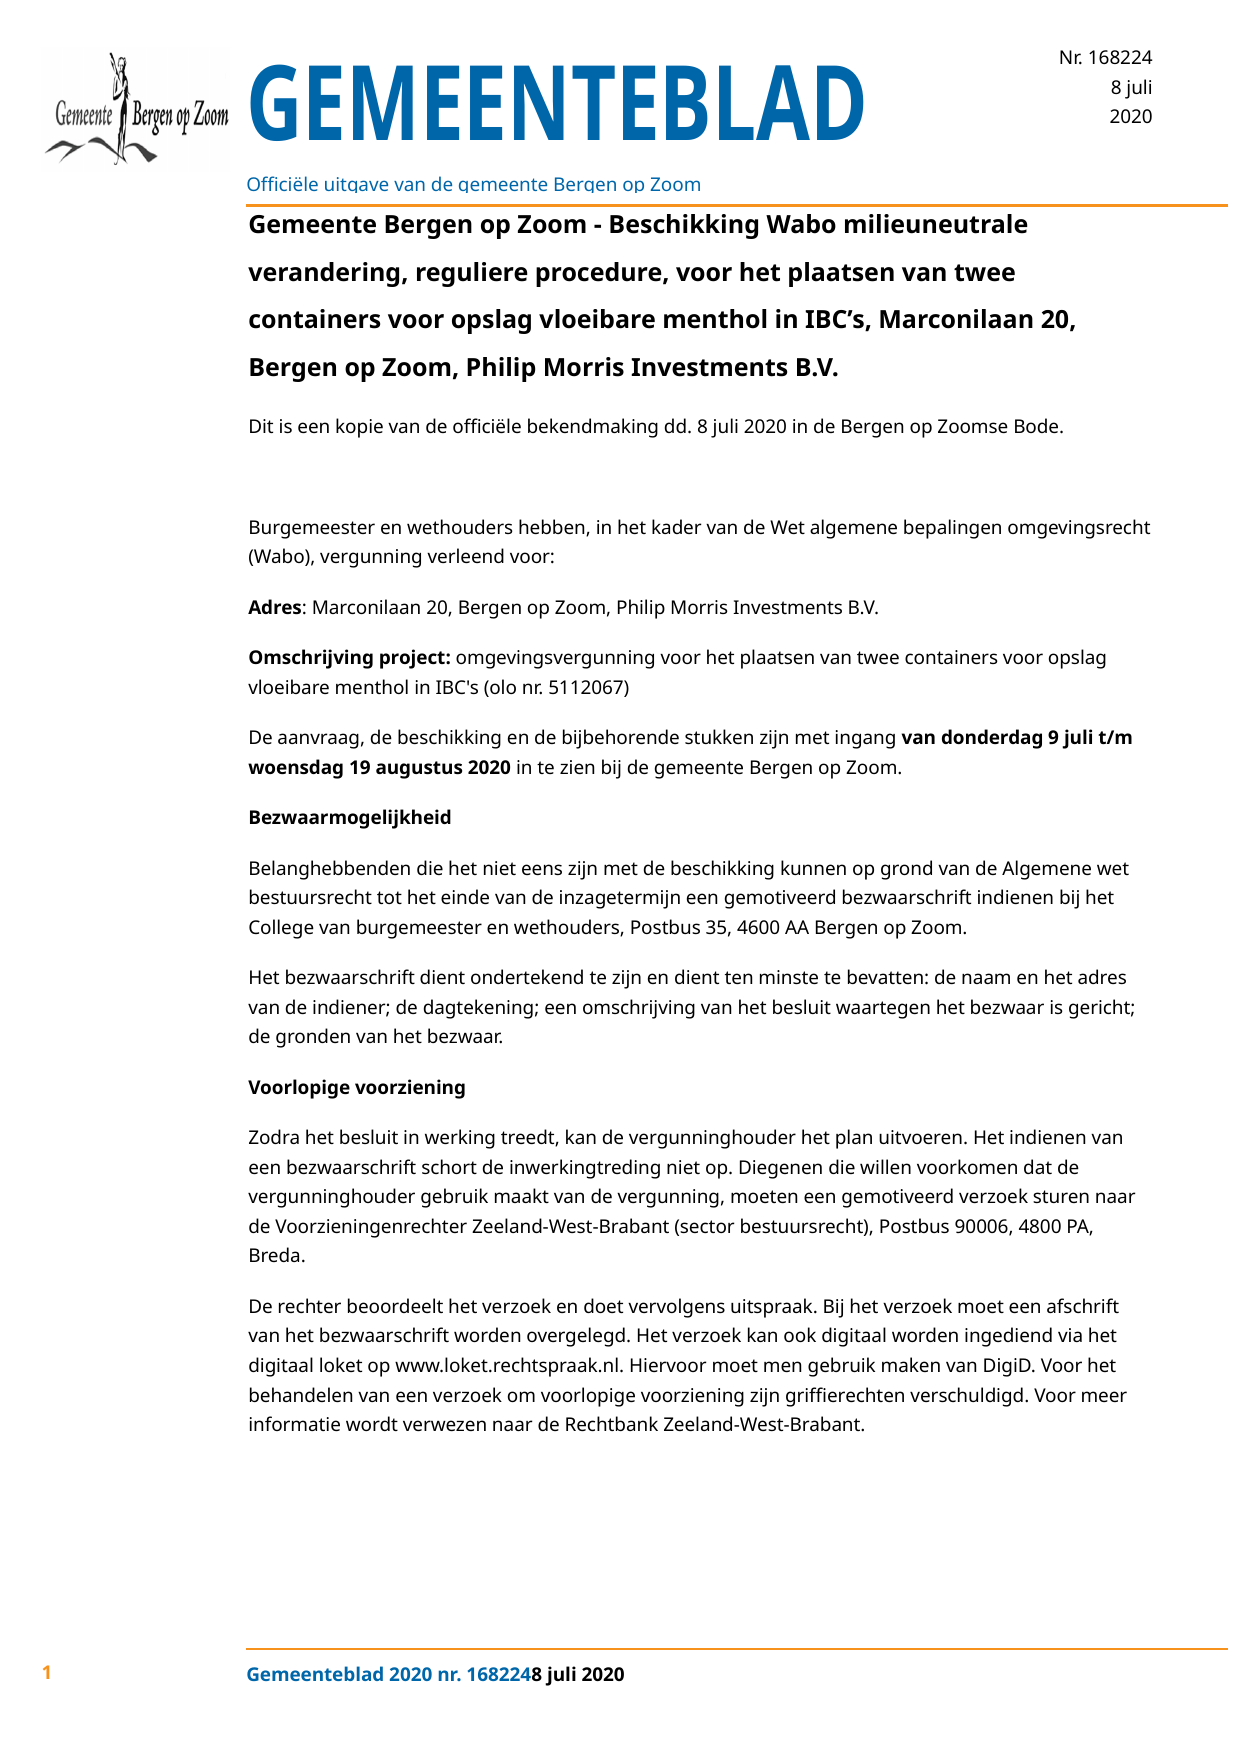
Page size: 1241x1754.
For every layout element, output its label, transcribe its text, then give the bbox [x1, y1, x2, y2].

text Belanghebbenden die het niet eens zijn met de beschikking kunnen op grond van de Algemene wet bestuursrecht tot het einde van de inzagetermijn een gemotiveerd bezwaarschrift indienen bij het College van burgemeester en wethouders, Postbus 35, 4600 AA Bergen op Zoom. [248, 855, 1152, 940]
text De aanvraag, de beschikking en de bijbehorende stukken zijn met ingang van donderdag 9 juli t/m woensdag 19 augustus 2020 in te zien bij de gemeente Bergen op Zoom. [248, 724, 1152, 780]
text Zodra het besluit in werking treedt, kan de vergunninghouder het plan uitvoeren. Het indienen van een bezwaarschrift schort de inwerkingtreding niet op. Diegenen die willen voorkomen dat de vergunninghouder gebruik maakt van de vergunning, moeten een gemotiveerd verzoek sturen naar de Voorzieningenrechter Zeeland-West-Brabant (sector bestuursrecht), Postbus 90006, 4800 PA, Breda. [248, 1124, 1152, 1268]
text Gemeente Bergen op Zoom - Beschikking Wabo milieuneutrale verandering, reguliere procedure, voor het plaatsen van twee containers voor opslag vloeibare menthol in IBC’s, Marconilaan 20, Bergen op Zoom, Philip Morris Investments B.V. [248, 207, 1152, 384]
text Burgemeester en wethouders hebben, in het kader van de Wet algemene bepalingen omgevingsrecht (Wabo), vergunning verleend voor: [248, 514, 1152, 569]
text Adres: Marconilaan 20, Bergen op Zoom, Philip Morris Investments B.V. [248, 594, 1152, 620]
text Het bezwaarschrift dient ondertekend te zijn en dient ten minste te bevatten: de naam en het adres van de indiener; de dagtekening; een omschrijving van het besluit waartegen het bezwaar is gericht; de gronden van het bezwaar. [248, 964, 1152, 1049]
text Voorlopige voorziening [248, 1074, 1152, 1100]
text Bezwaarmogelijkheid [248, 804, 1152, 830]
text De rechter beoordeelt het verzoek en doet vervolgens uitspraak. Bij het verzoek moet een afschrift van het bezwaarschrift worden overgelegd. Het verzoek kan ook digitaal worden ingediend via het digitaal loket op www.loket.rechtspraak.nl. Hiervoor moet men gebruik maken van DigiD. Voor het behandelen van een verzoek om voorlopige voorziening zijn griffierechten verschuldigd. Voor meer informatie wordt verwezen naar de Rechtbank Zeeland-West-Brabant. [248, 1293, 1152, 1437]
text Omschrijving project: omgevingsvergunning voor het plaatsen van twee containers voor opslag vloeibare menthol in IBC's (olo nr. 5112067) [248, 644, 1152, 700]
picture [41, 47, 231, 172]
text Dit is een kopie van de officiële bekendmaking dd. 8 juli 2020 in de Bergen op Zoomse Bode. [248, 413, 1152, 439]
